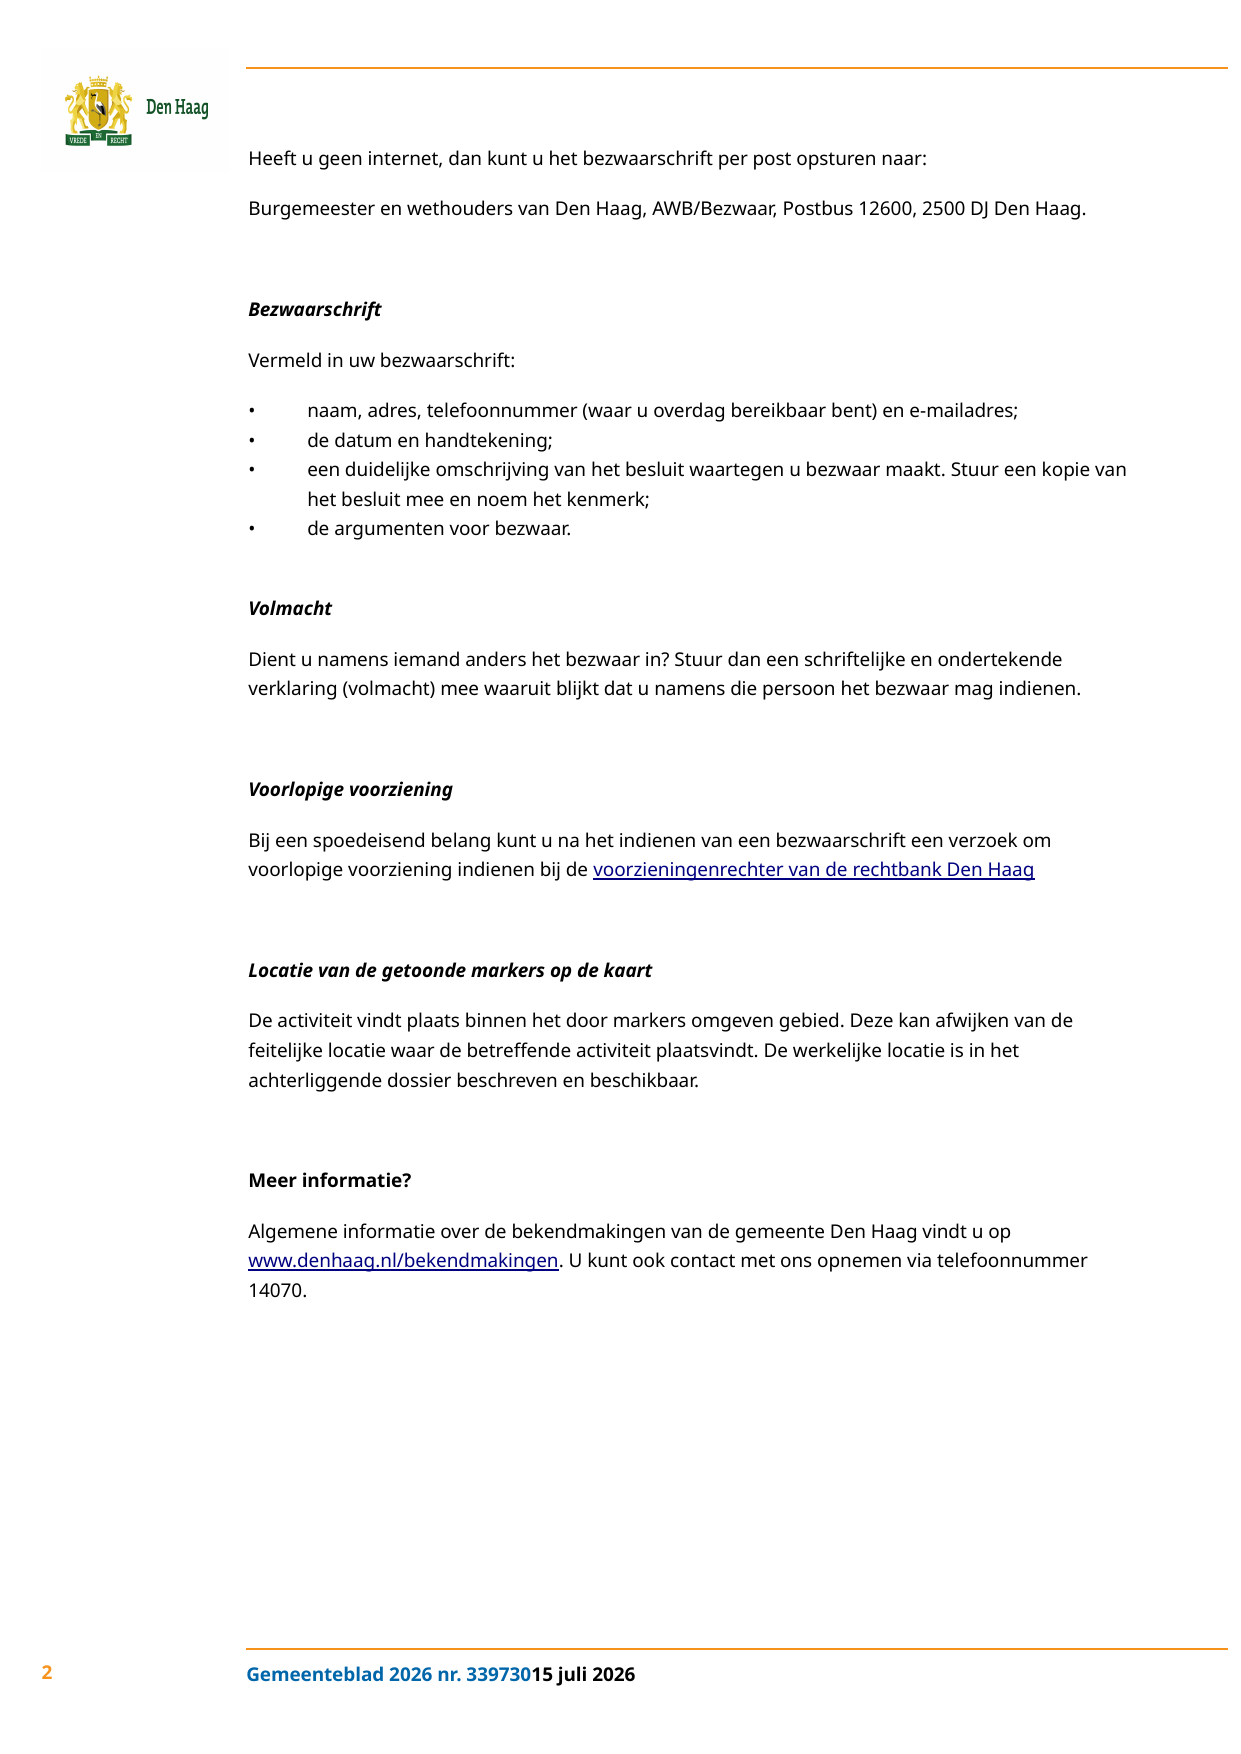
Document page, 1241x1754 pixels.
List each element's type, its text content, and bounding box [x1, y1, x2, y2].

text Bij een spoedeisend belang kunt u na het indienen van een bezwaarschrift een verzoek om voorlopige voorziening indienen bij de voorzieningenrechter van de rechtbank Den Haag [248, 827, 1152, 882]
text Meer informatie? [248, 1168, 1152, 1193]
text Algemene informatie over de bekendmakingen van de gemeente Den Haag vindt u op www.denhaag.nl/bekendmakingen. U kunt ook contact met ons opnemen via telefoonnummer 14070. [248, 1218, 1152, 1303]
text Voorlopige voorziening [248, 776, 1152, 802]
picture [41, 47, 231, 172]
list de argumenten voor bezwaar. [248, 516, 1152, 541]
text Burgemeester en wethouders van Den Haag, AWB/Bezwaar, Postbus 12600, 2500 DJ Den Haag. [248, 196, 1152, 221]
list naam, adres, telefoonnummer (waar u overdag bereikbaar bent) en e-mailadres; [248, 397, 1152, 423]
text Locatie van de getoonde markers op de kaart [248, 957, 1152, 983]
text Bezwaarschrift [248, 296, 1152, 322]
list een duidelijke omschrijving van het besluit waartegen u bezwaar maakt. Stuur een kopie van het besluit mee en noem het kenmerk; [248, 456, 1152, 512]
text De activiteit vindt plaats binnen het door markers omgeven gebied. Deze kan afwijken van de feitelijke locatie waar de betreffende activiteit plaatsvindt. De werkelijke locatie is in het achterliggende dossier beschreven en beschikbaar. [248, 1008, 1152, 1093]
text Vermeld in uw bezwaarschrift: [248, 347, 1152, 373]
list de datum en handtekening; [248, 427, 1152, 453]
text Heeft u geen internet, dan kunt u het bezwaarschrift per post opsturen naar: [248, 145, 1152, 171]
text Dient u namens iemand anders het bezwaar in? Stuur dan een schriftelijke en ondertekende verklaring (volmacht) mee waaruit blijkt dat u namens die persoon het bezwaar mag indienen. [248, 646, 1152, 701]
text Volmacht [248, 596, 1152, 621]
